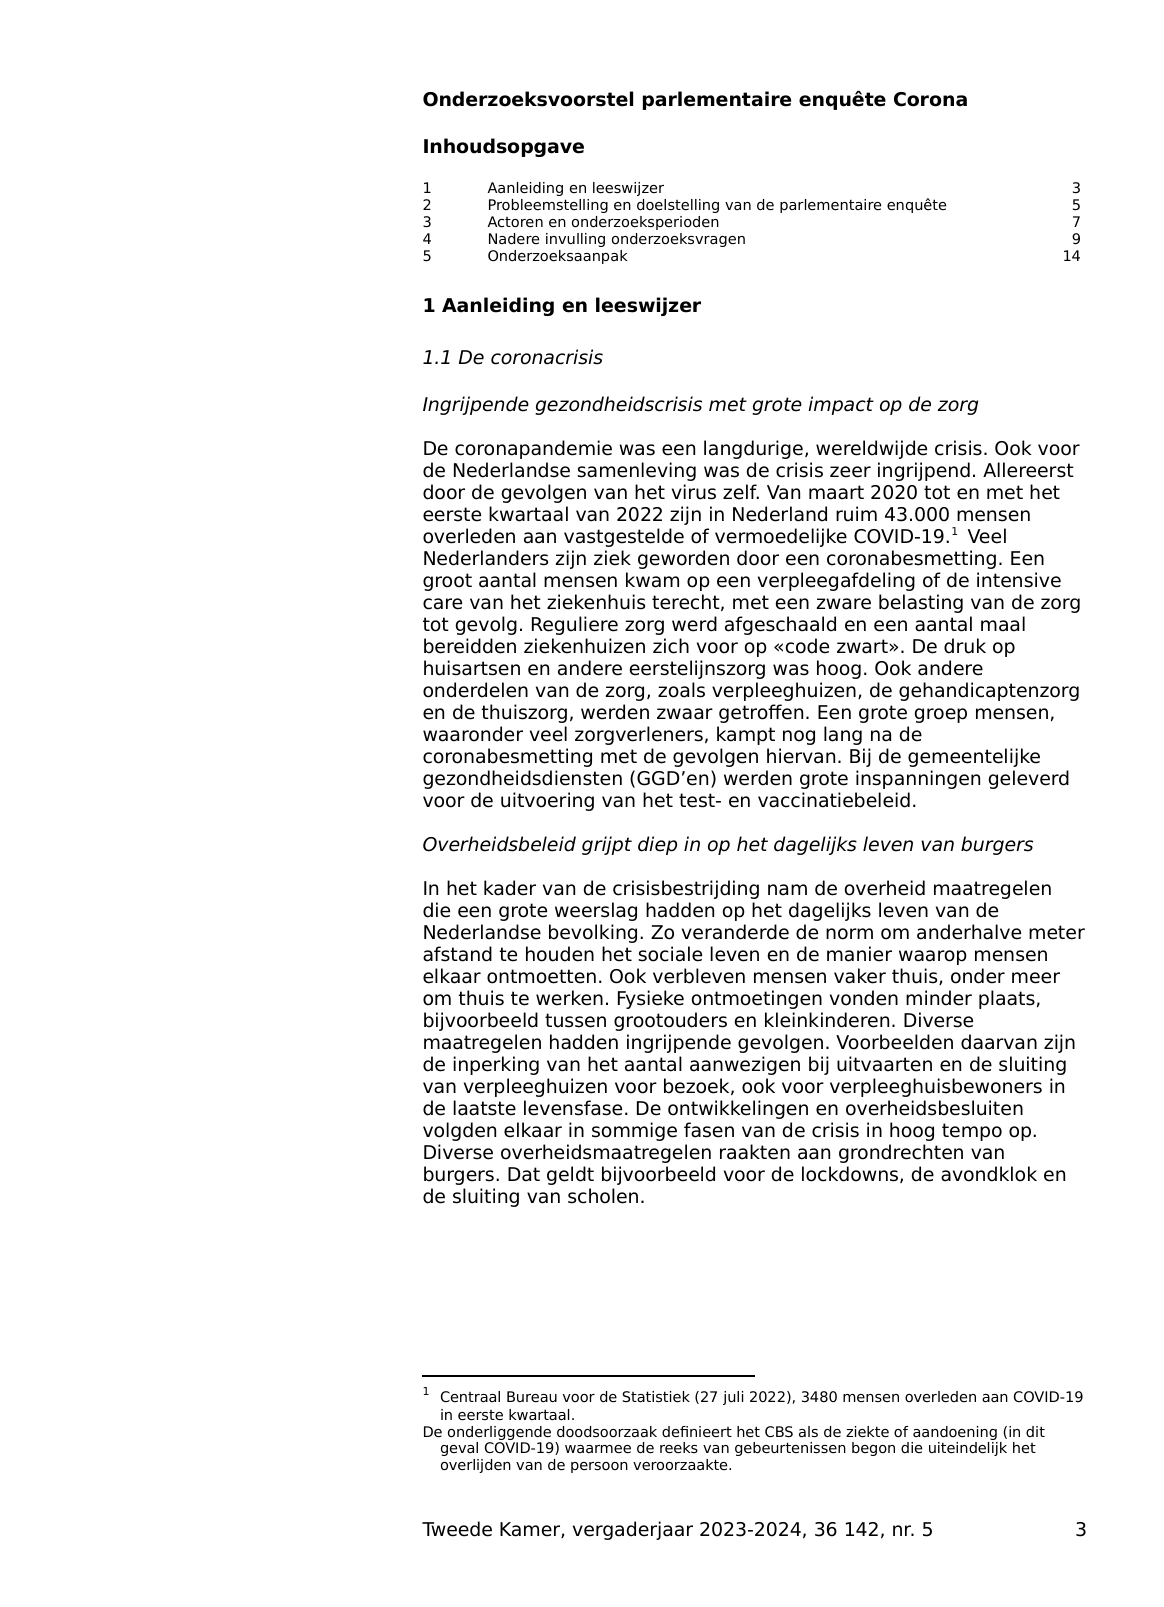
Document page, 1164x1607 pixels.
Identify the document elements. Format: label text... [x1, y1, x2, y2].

table_cell 5 [1013, 197, 1087, 214]
table_cell Nadere invulling onderzoeksvragen [481, 231, 1013, 248]
text De coronapandemie was een langdurige, wereldwijde crisis. Ook voor de Nederlandse samenleving was de crisis zeer ingrijpend. Allereerst door de gevolgen van het virus zelf. Van maart 2020 tot en met het eerste kwartaal van 2022 zijn in Nederland ruim 43.000 mensen overleden aan vastgestelde of vermoedelijke COVID-19. Veel Nederlanders zijn ziek geworden door een coronabesmetting. Een groot aantal mensen kwam op een verpleegafdeling of de intensive care van het ziekenhuis terecht, met een zware belasting van de zorg tot gevolg. Reguliere zorg werd afgeschaald en een aantal maal bereidden ziekenhuizen zich voor op «code zwart». De druk op huisartsen en andere eerstelijnszorg was hoog. Ook andere onderdelen van de zorg, zoals verpleeghuizen, de gehandicaptenzorg en de thuiszorg, werden zwaar getroffen. Een grote groep mensen, waaronder veel zorgverleners, kampt nog lang na de coronabesmetting met de gevolgen hiervan. Bij de gemeentelijke gezondheidsdiensten (GGD’en) werden grote inspanningen geleverd voor de uitvoering van het test- en vaccinatiebeleid. [422, 438, 1087, 812]
subtitle Onderzoeksvoorstel parlementaire enquête Corona [422, 89, 1087, 111]
table_cell Onderzoeksaanpak [481, 248, 1013, 265]
table_cell Probleemstelling en doelstelling van de parlementaire enquête [481, 197, 1013, 214]
subtitle Overheidsbeleid grijpt diep in op het dagelijks leven van burgers [422, 834, 1087, 856]
subtitle 1 Aanleiding en leeswijzer [422, 295, 1087, 317]
table_cell 4 [422, 231, 481, 248]
table_cell 14 [1013, 248, 1087, 265]
text De onderliggende doodsoorzaak definieert het CBS als de ziekte of aandoening (in dit geval COVID-19) waarmee de reeks van gebeurtenissen begon die uiteindelijk het overlijden van de persoon veroorzaakte. [422, 1424, 1087, 1474]
table_header 3 [1013, 180, 1087, 197]
table_cell 2 [422, 197, 481, 214]
text Centraal Bureau voor de Statistiek (27 juli 2022), 3480 mensen overleden aan COVID-19 in eerste kwartaal. [422, 1385, 1087, 1424]
table_cell 5 [422, 248, 481, 265]
table_cell 3 [422, 214, 481, 231]
subtitle 1.1 De coronacrisis [422, 347, 1087, 369]
table_cell 9 [1013, 231, 1087, 248]
text In het kader van de crisisbestrijding nam de overheid maatregelen die een grote weerslag hadden op het dagelijks leven van de Nederlandse bevolking. Zo veranderde de norm om anderhalve meter afstand te houden het sociale leven en de manier waarop mensen elkaar ontmoetten. Ook verbleven mensen vaker thuis, onder meer om thuis te werken. Fysieke ontmoetingen vonden minder plaats, bijvoorbeeld tussen grootouders en kleinkinderen. Diverse maatregelen hadden ingrijpende gevolgen. Voorbeelden daarvan zijn de inperking van het aantal aanwezigen bij uitvaarten en de sluiting van verpleeghuizen voor bezoek, ook voor verpleeghuisbewoners in de laatste levensfase. De ontwikkelingen en overheidsbesluiten volgden elkaar in sommige fasen van de crisis in hoog tempo op. Diverse overheidsmaatregelen raakten aan grondrechten van burgers. Dat geldt bijvoorbeeld voor de lockdowns, de avondklok en de sluiting van scholen. [422, 878, 1087, 1208]
table_cell Actoren en onderzoeksperioden [481, 214, 1013, 231]
table_header 1 [422, 180, 481, 197]
table_cell 7 [1013, 214, 1087, 231]
subtitle Inhoudsopgave [422, 136, 1087, 158]
table_header Aanleiding en leeswijzer [481, 180, 1013, 197]
subtitle Ingrijpende gezondheidscrisis met grote impact op de zorg [422, 394, 1087, 416]
